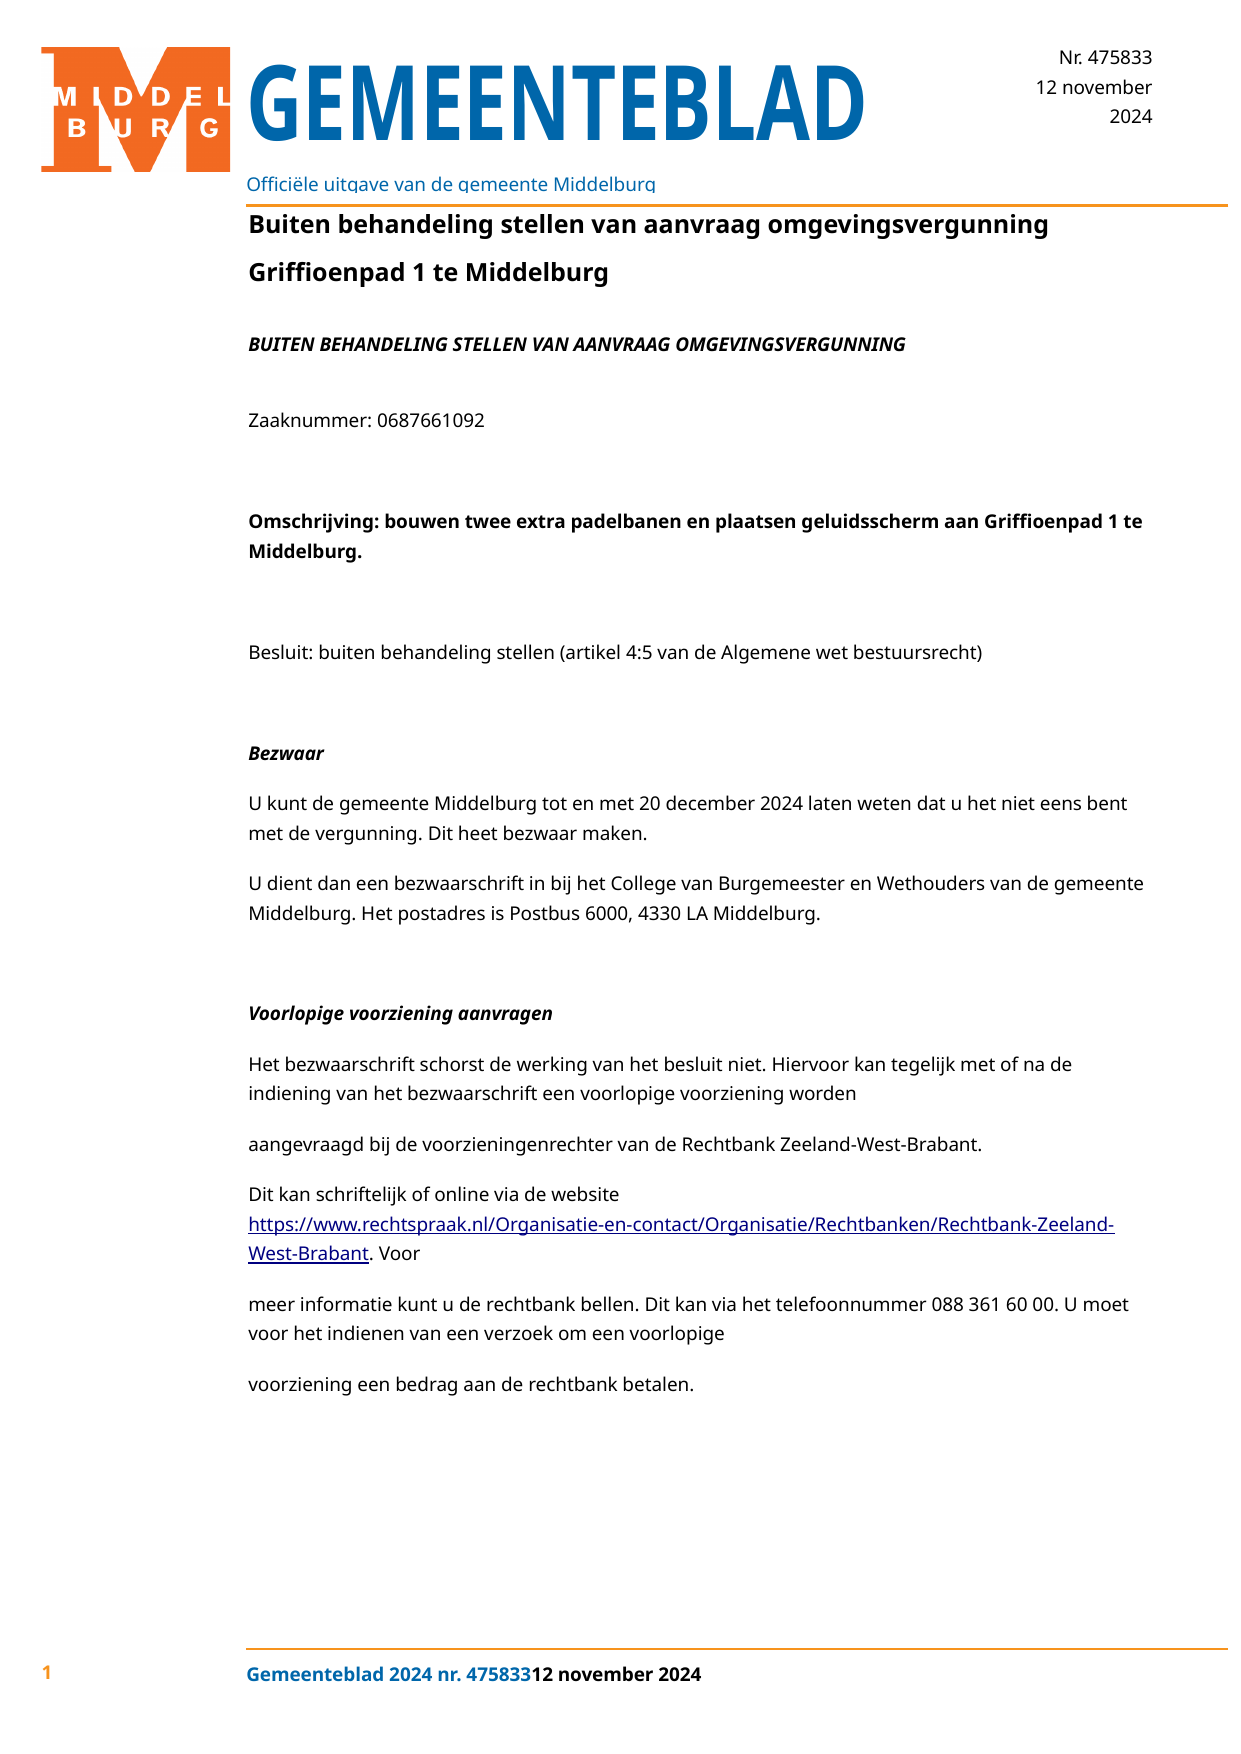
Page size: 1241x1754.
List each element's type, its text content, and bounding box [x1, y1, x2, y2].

text BUITEN BEHANDELING STELLEN VAN AANVRAAG OMGEVINGSVERGUNNING [248, 331, 1152, 357]
text aangevraagd bij de voorzieningenrechter van de Rechtbank Zeeland-West-Brabant. [248, 1131, 1152, 1157]
text Bezwaar [248, 740, 1152, 765]
picture [41, 47, 231, 172]
text U kunt de gemeente Middelburg tot en met 20 december 2024 laten weten dat u het niet eens bent met de vergunning. Dit heet bezwaar maken. [248, 790, 1152, 845]
text Buiten behandeling stellen van aanvraag omgevingsvergunning Griffioenpad 1 te Middelburg [248, 207, 1152, 288]
text meer informatie kunt u de rechtbank bellen. Dit kan via het telefoonnummer 088 361 60 00. U moet voor het indienen van een verzoek om een voorlopige [248, 1291, 1152, 1346]
text Dit kan schriftelijk of online via de website https://www.rechtspraak.nl/Organisatie-en-contact/Organisatie/Rechtbanken/Rechtbank-Zeeland-West-Brabant. Voor [248, 1181, 1152, 1266]
text Voorlopige voorziening aanvragen [248, 1001, 1152, 1026]
text Het bezwaarschrift schorst de werking van het besluit niet. Hiervoor kan tegelijk met of na de indiening van het bezwaarschrift een voorlopige voorziening worden [248, 1051, 1152, 1106]
text Omschrijving: bouwen twee extra padelbanen en plaatsen geluidsscherm aan Griffioenpad 1 te Middelburg. [248, 508, 1152, 564]
text Zaaknummer: 0687661092 [248, 408, 1152, 433]
text U dient dan een bezwaarschrift in bij het College van Burgemeester en Wethouders van de gemeente Middelburg. Het postadres is Postbus 6000, 4330 LA Middelburg. [248, 870, 1152, 925]
text voorziening een bedrag aan de rechtbank betalen. [248, 1371, 1152, 1397]
text Besluit: buiten behandeling stellen (artikel 4:5 van de Algemene wet bestuursrecht) [248, 639, 1152, 664]
